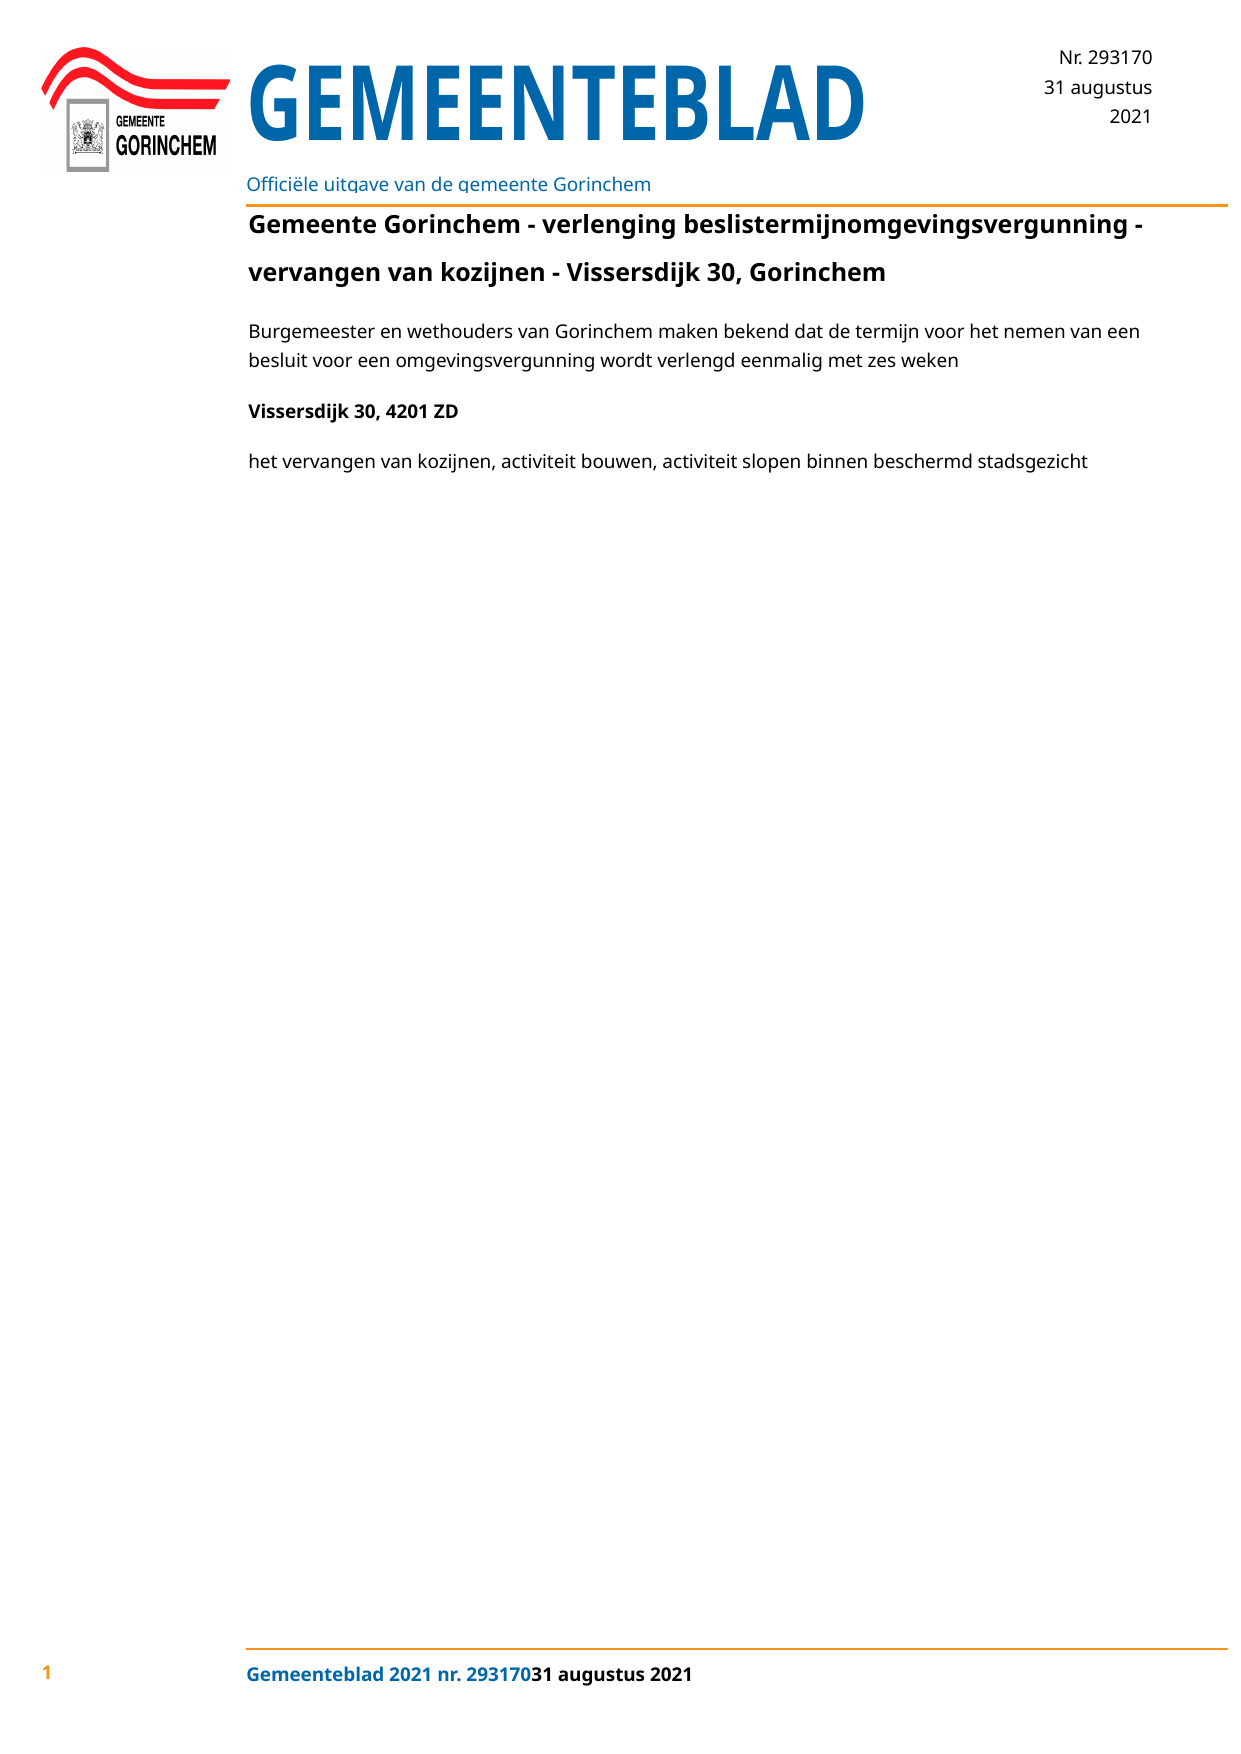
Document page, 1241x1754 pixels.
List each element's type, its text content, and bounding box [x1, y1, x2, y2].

text het vervangen van kozijnen, activiteit bouwen, activiteit slopen binnen beschermd stadsgezicht [248, 448, 1152, 474]
picture [41, 47, 231, 172]
text Vissersdijk 30, 4201 ZD [248, 398, 1152, 424]
text Burgemeester en wethouders van Gorinchem maken bekend dat de termijn voor het nemen van een besluit voor een omgevingsvergunning wordt verlengd eenmalig met zes weken [248, 318, 1152, 373]
text Gemeente Gorinchem - verlenging beslistermijnomgevingsvergunning - vervangen van kozijnen - Vissersdijk 30, Gorinchem [248, 207, 1152, 288]
